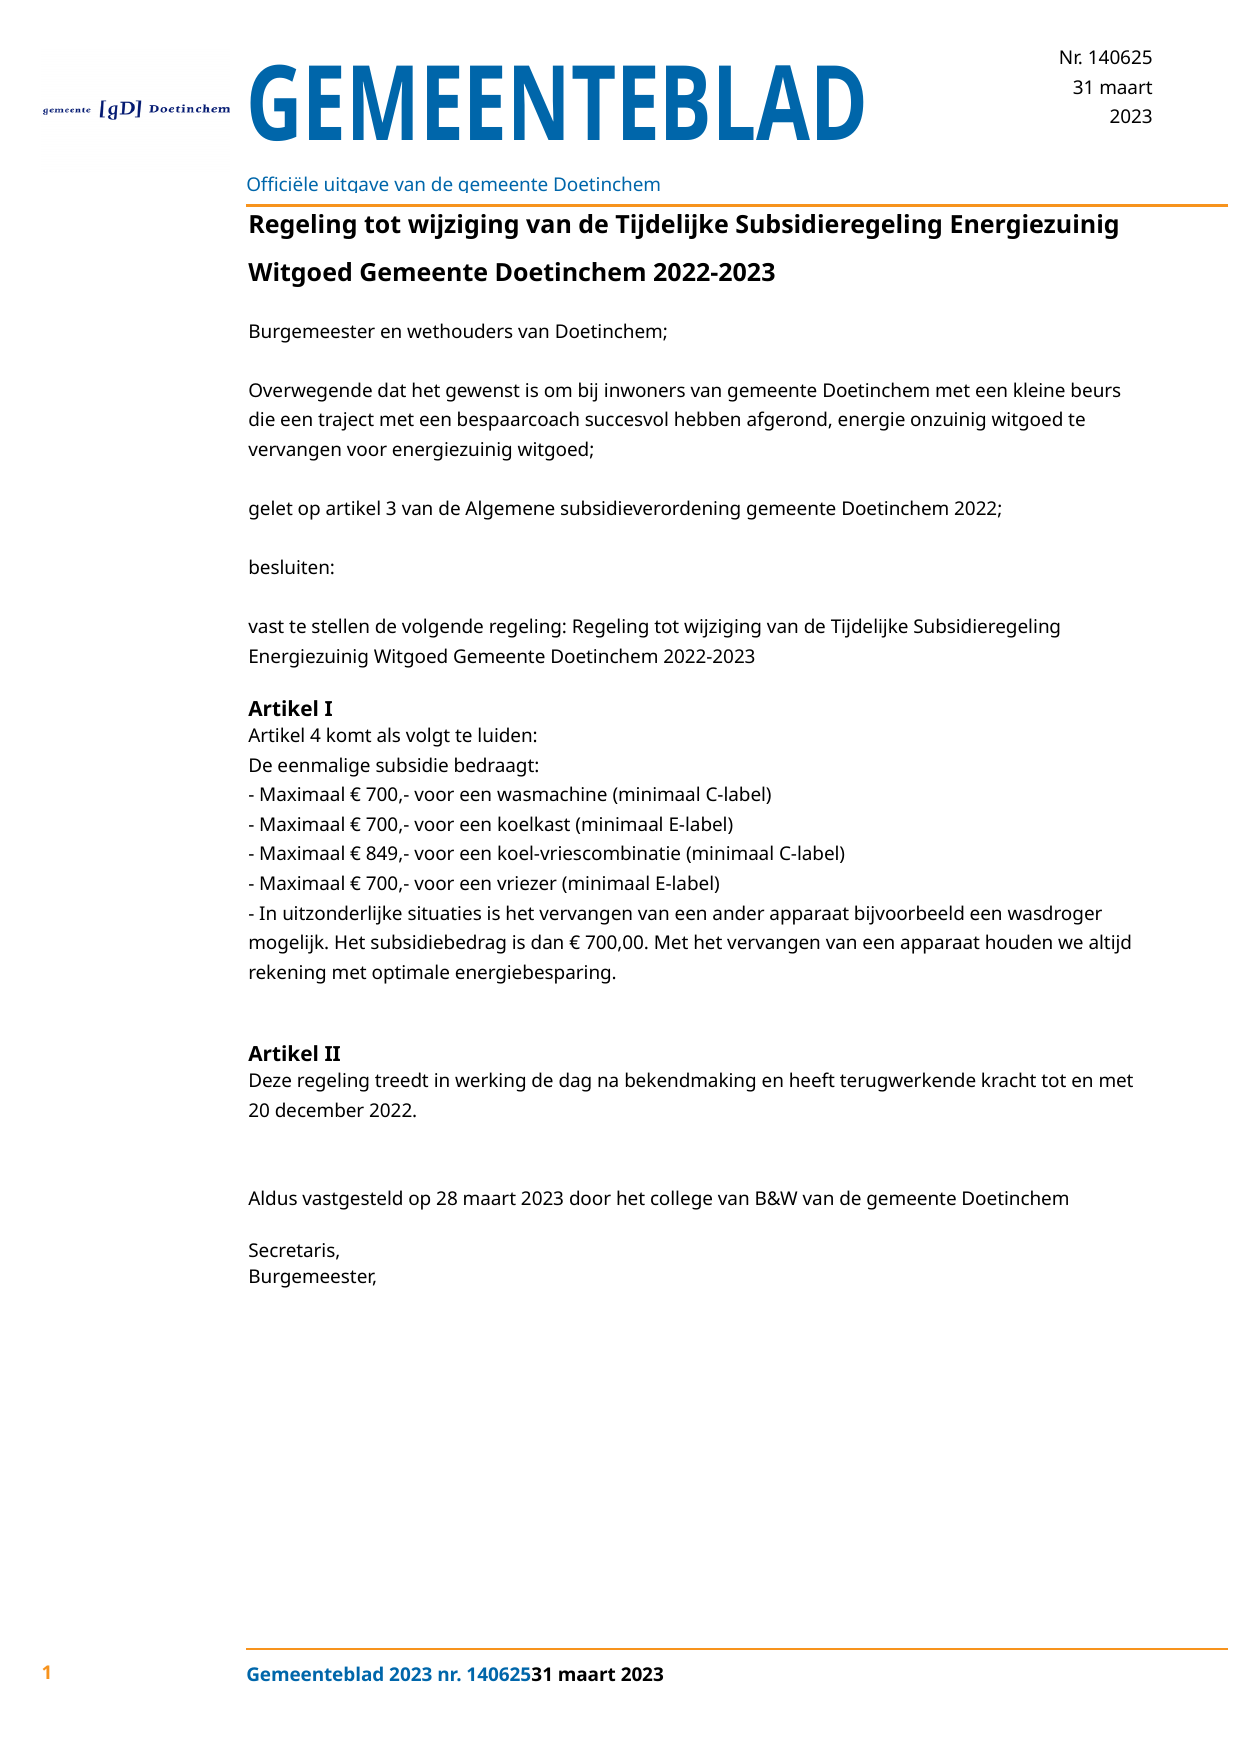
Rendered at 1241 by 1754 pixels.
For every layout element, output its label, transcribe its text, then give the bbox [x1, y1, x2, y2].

text Burgemeester, [248, 1263, 1152, 1288]
text Artikel 4 komt als volgt te luiden: [248, 722, 1152, 748]
text vast te stellen de volgende regeling: Regeling tot wijziging van de Tijdelijke Subsidieregeling Energiezuinig Witgoed Gemeente Doetinchem 2022-2023 [248, 614, 1152, 669]
text Artikel I [248, 694, 1152, 722]
picture [41, 47, 231, 172]
text Aldus vastgesteld op 28 maart 2023 door het college van B&W van de gemeente Doetinchem [248, 1186, 1152, 1211]
text - Maximaal € 700,- voor een vriezer (minimaal E-label) [248, 870, 1152, 896]
text gelet op artikel 3 van de Algemene subsidieverordening gemeente Doetinchem 2022; [248, 495, 1152, 521]
text Artikel II [248, 1039, 1152, 1067]
text Burgemeester en wethouders van Doetinchem; [248, 318, 1152, 344]
text Regeling tot wijziging van de Tijdelijke Subsidieregeling Energiezuinig Witgoed Gemeente Doetinchem 2022-2023 [248, 207, 1152, 288]
text - Maximaal € 700,- voor een koelkast (minimaal E-label) [248, 811, 1152, 837]
text - Maximaal € 849,- voor een koel-vriescombinatie (minimaal C-label) [248, 841, 1152, 866]
text Overwegende dat het gewenst is om bij inwoners van gemeente Doetinchem met een kleine beurs die een traject met een bespaarcoach succesvol hebben afgerond, energie onzuinig witgoed te vervangen voor energiezuinig witgoed; [248, 377, 1152, 462]
text - Maximaal € 700,- voor een wasmachine (minimaal C-label) [248, 781, 1152, 807]
text Secretaris, [248, 1237, 1152, 1263]
text Deze regeling treedt in werking de dag na bekendmaking en heeft terugwerkende kracht tot en met 20 december 2022. [248, 1067, 1152, 1123]
text besluiten: [248, 554, 1152, 580]
text De eenmalige subsidie bedraagt: [248, 752, 1152, 777]
text - In uitzonderlijke situaties is het vervangen van een ander apparaat bijvoorbeeld een wasdroger mogelijk. Het subsidiebedrag is dan € 700,00. Met het vervangen van een apparaat houden we altijd rekening met optimale energiebesparing. [248, 900, 1152, 984]
